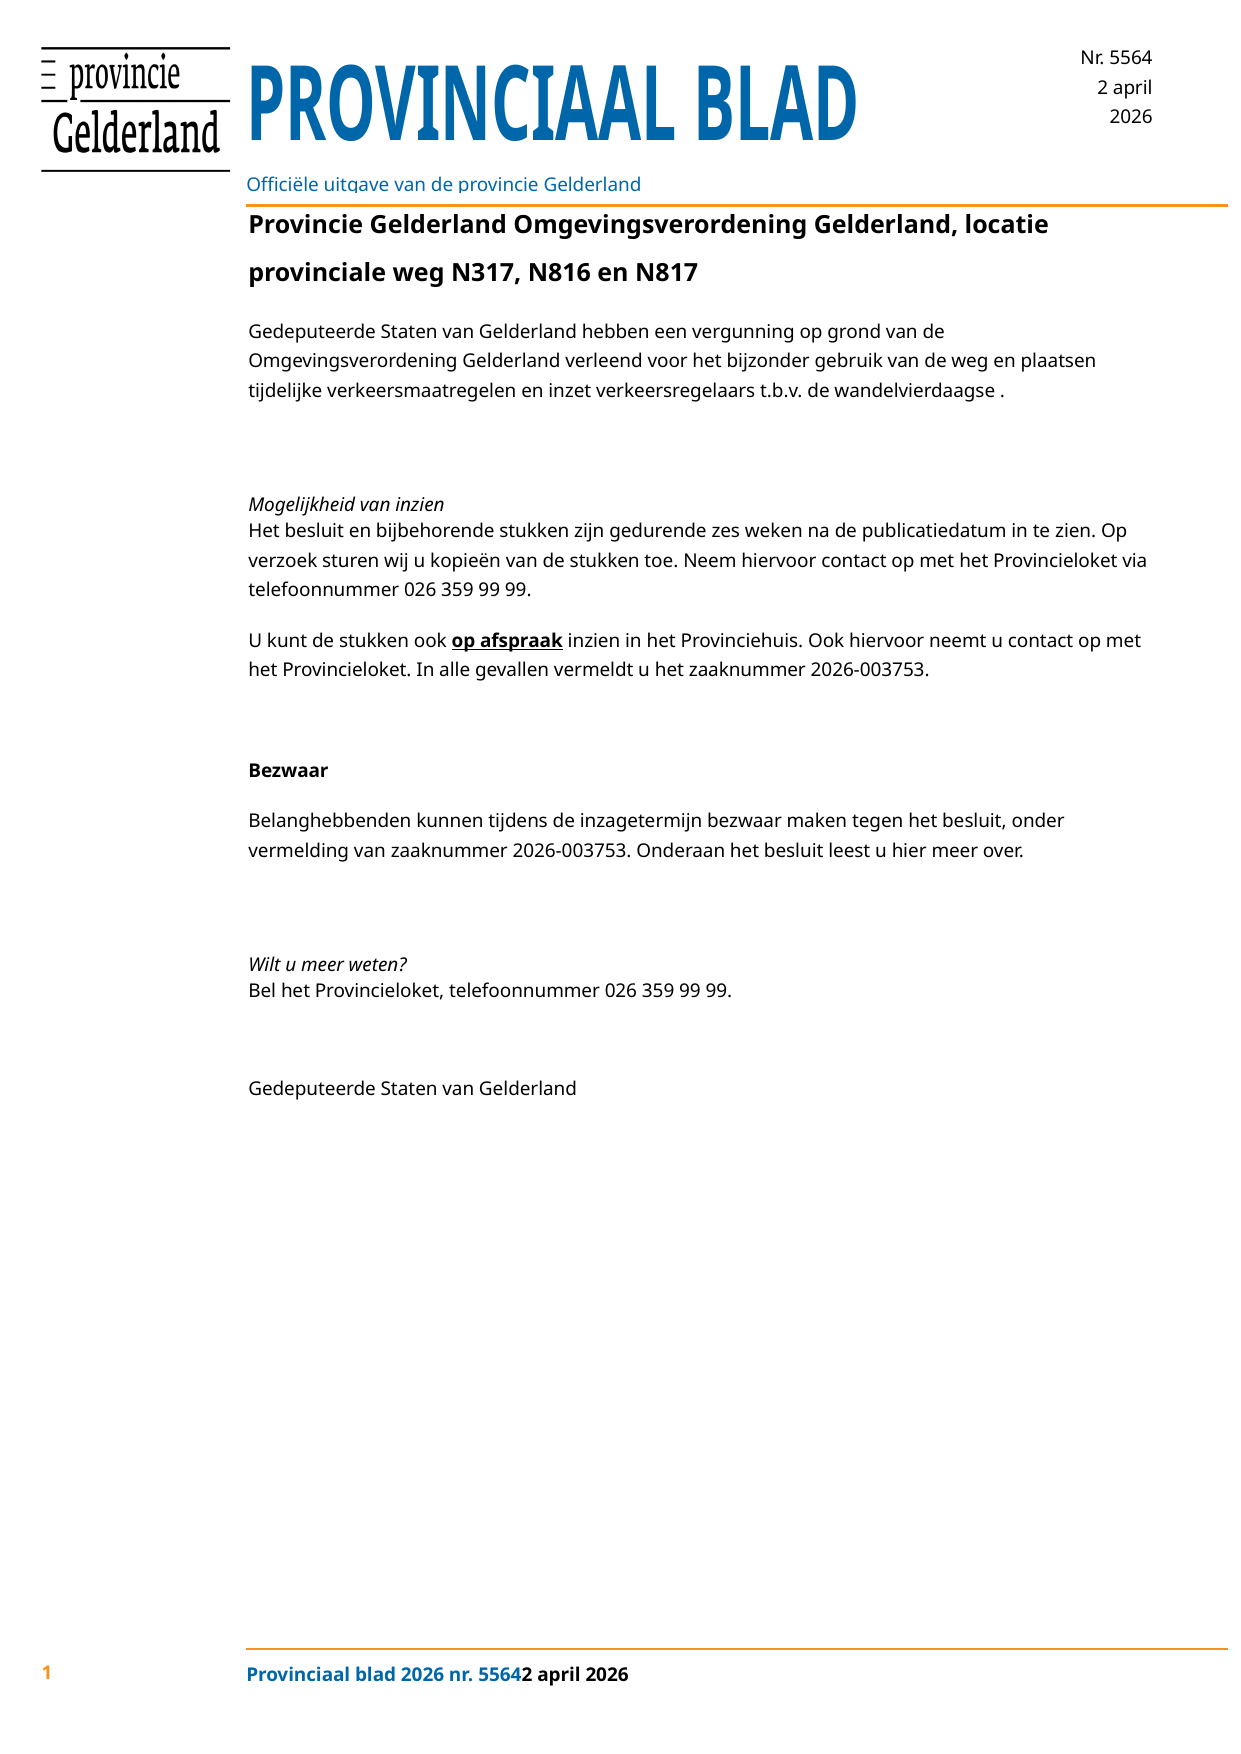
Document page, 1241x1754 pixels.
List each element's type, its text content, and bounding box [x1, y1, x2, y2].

text Provincie Gelderland Omgevingsverordening Gelderland, locatie provinciale weg N317, N816 en N817 [248, 207, 1152, 288]
text Gedeputeerde Staten van Gelderland hebben een vergunning op grond van de Omgevingsverordening Gelderland verleend voor het bijzonder gebruik van de weg en plaatsen tijdelijke verkeersmaatregelen en inzet verkeersregelaars t.b.v. de wandelvierdaagse . [248, 318, 1152, 403]
text Wilt u meer weten? [248, 952, 1152, 977]
text Gedeputeerde Staten van Gelderland [248, 1076, 1152, 1101]
text Bel het Provincieloket, telefoonnummer 026 359 99 99. [248, 977, 1152, 1003]
text Mogelijkheid van inzien [248, 491, 1152, 517]
picture [41, 47, 231, 172]
text Belanghebbenden kunnen tijdens de inzagetermijn bezwaar maken tegen het besluit, onder vermelding van zaaknummer 2026-003753. Onderaan het besluit leest u hier meer over. [248, 808, 1152, 863]
text Het besluit en bijbehorende stukken zijn gedurende zes weken na de publicatiedatum in te zien. Op verzoek sturen wij u kopieën van de stukken toe. Neem hiervoor contact op met het Provincieloket via telefoonnummer 026 359 99 99. [248, 517, 1152, 602]
text Bezwaar [248, 757, 1152, 783]
text U kunt de stukken ook op afspraak inzien in het Provinciehuis. Ook hiervoor neemt u contact op met het Provincieloket. In alle gevallen vermeldt u het zaaknummer 2026-003753. [248, 627, 1152, 682]
